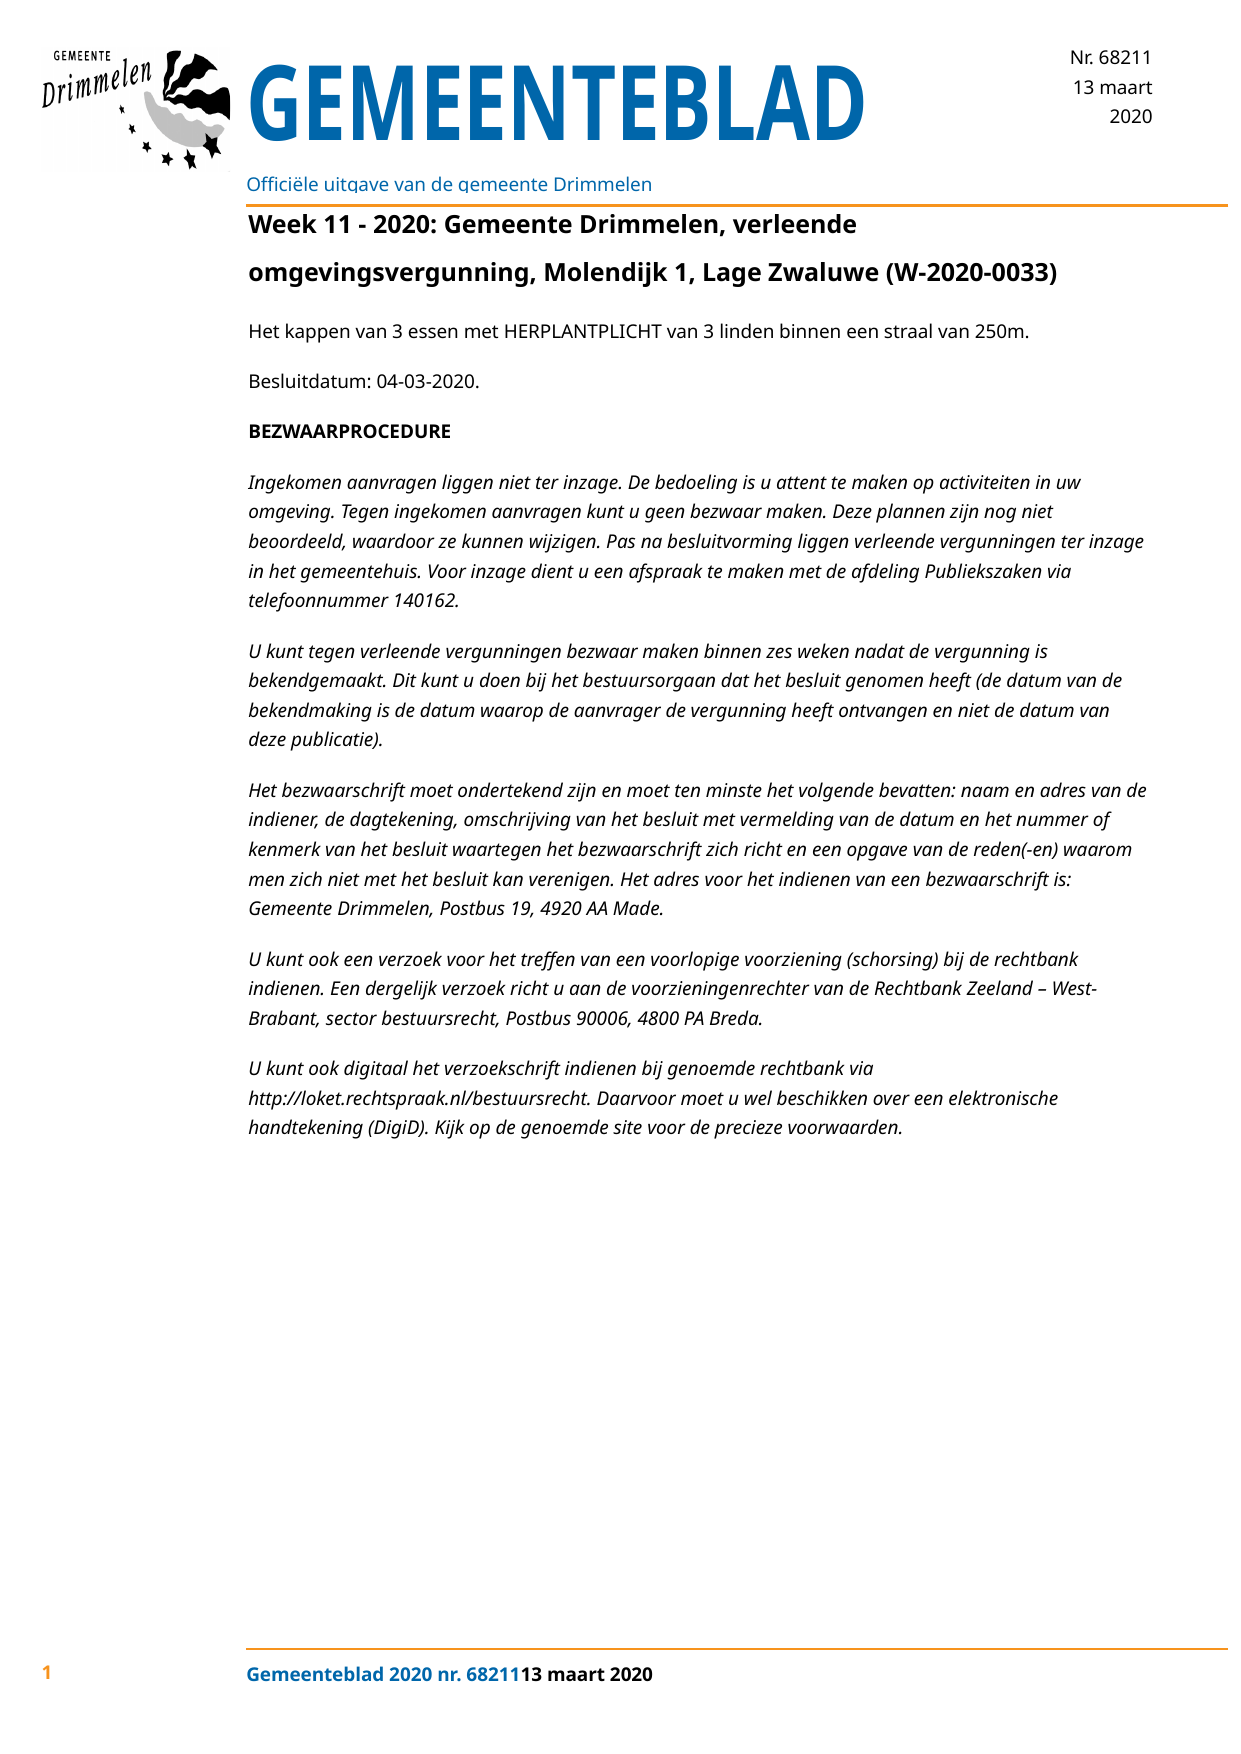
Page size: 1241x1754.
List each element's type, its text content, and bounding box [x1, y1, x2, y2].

text Week 11 - 2020: Gemeente Drimmelen, verleende omgevingsvergunning, Molendijk 1, Lage Zwaluwe (W-2020-0033) [248, 207, 1152, 288]
text U kunt ook digitaal het verzoekschrift indienen bij genoemde rechtbank via http://loket.rechtspraak.nl/bestuursrecht. Daarvoor moet u wel beschikken over een elektronische handtekening (DigiD). Kijk op de genoemde site voor de precieze voorwaarden. [248, 1055, 1152, 1140]
text Het bezwaarschrift moet ondertekend zijn en moet ten minste het volgende bevatten: naam en adres van de indiener, de dagtekening, omschrijving van het besluit met vermelding van de datum en het nummer of kenmerk van het besluit waartegen het bezwaarschrift zich richt en een opgave van de reden(-en) waarom men zich niet met het besluit kan verenigen. Het adres voor het indienen van een bezwaarschrift is: Gemeente Drimmelen, Postbus 19, 4920 AA Made. [248, 777, 1152, 921]
text U kunt ook een verzoek voor het treffen van een voorlopige voorziening (schorsing) bij de rechtbank indienen. Een dergelijk verzoek richt u aan de voorzieningenrechter van de Rechtbank Zeeland – West-Brabant, sector bestuursrecht, Postbus 90006, 4800 PA Breda. [248, 946, 1152, 1031]
text Het kappen van 3 essen met HERPLANTPLICHT van 3 linden binnen een straal van 250m. [248, 318, 1152, 344]
text BEZWAARPROCEDURE [248, 419, 1152, 444]
picture [41, 47, 231, 172]
text Ingekomen aanvragen liggen niet ter inzage. De bedoeling is u attent te maken op activiteiten in uw omgeving. Tegen ingekomen aanvragen kunt u geen bezwaar maken. Deze plannen zijn nog niet beoordeeld, waardoor ze kunnen wijzigen. Pas na besluitvorming liggen verleende vergunningen ter inzage in het gemeentehuis. Voor inzage dient u een afspraak te maken met de afdeling Publiekszaken via telefoonnummer 140162. [248, 469, 1152, 613]
text U kunt tegen verleende vergunningen bezwaar maken binnen zes weken nadat de vergunning is bekendgemaakt. Dit kunt u doen bij het bestuursorgaan dat het besluit genomen heeft (de datum van de bekendmaking is de datum waarop de aanvrager de vergunning heeft ontvangen en niet de datum van deze publicatie). [248, 638, 1152, 752]
text Besluitdatum: 04-03-2020. [248, 368, 1152, 394]
